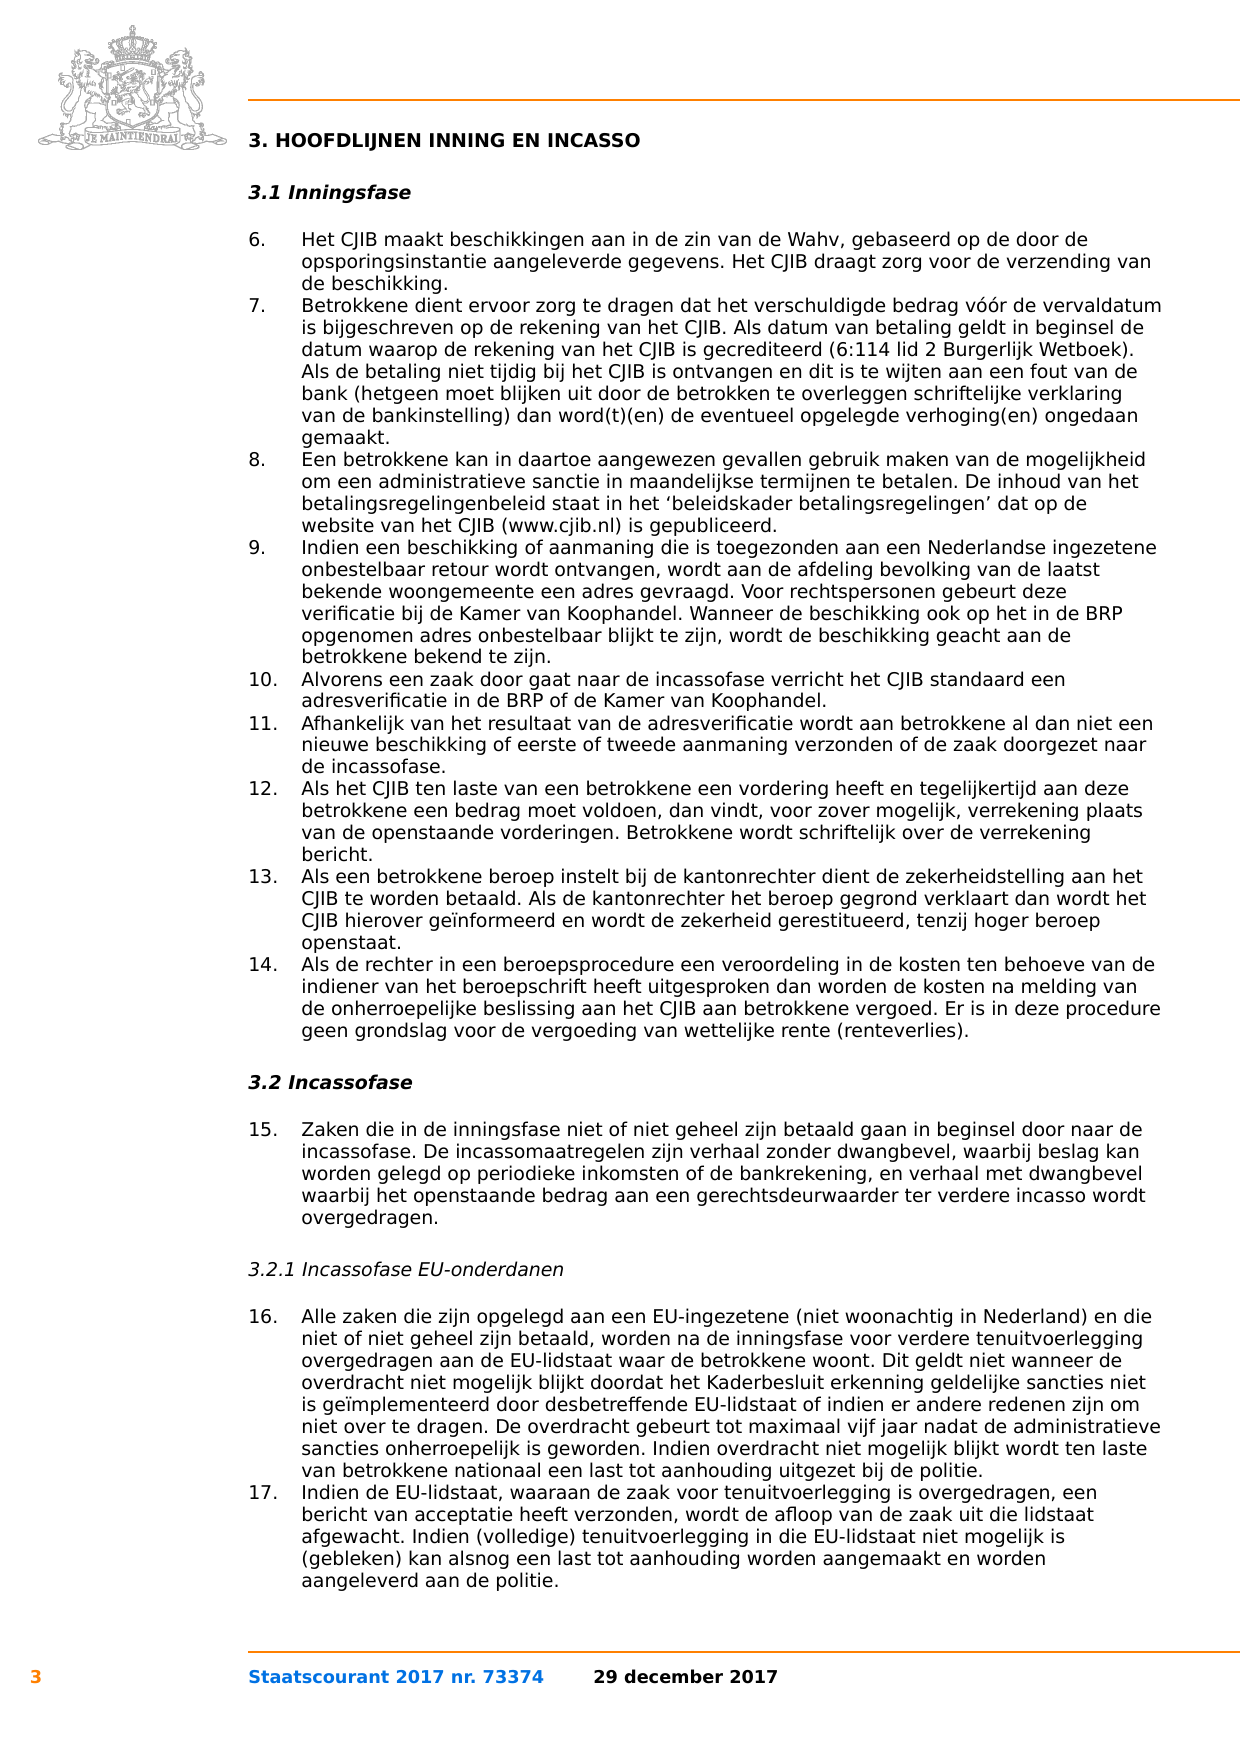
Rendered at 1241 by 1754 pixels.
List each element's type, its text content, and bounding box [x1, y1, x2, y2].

text 10. Alvorens een zaak door gaat naar de incassofase verricht het CJIB standaard een adresverificatie in de BRP of de Kamer van Koophandel. [248, 668, 1163, 712]
text 16. Alle zaken die zijn opgelegd aan een EU-ingezetene (niet woonachtig in Nederland) en die niet of niet geheel zijn betaald, worden na de inningsfase voor verdere tenuitvoerlegging overgedragen aan de EU-lidstaat waar de betrokkene woont. Dit geldt niet wanneer de overdracht niet mogelijk blijkt doordat het Kaderbesluit erkenning geldelijke sancties niet is geïmplementeerd door desbetreffende EU-lidstaat of indien er andere redenen zijn om niet over te dragen. De overdracht gebeurt tot maximaal vijf jaar nadat de administratieve sancties onherroepelijk is geworden. Indien overdracht niet mogelijk blijkt wordt ten laste van betrokkene nationaal een last tot aanhouding uitgezet bij de politie. [248, 1306, 1163, 1482]
text 15. Zaken die in de inningsfase niet of niet geheel zijn betaald gaan in beginsel door naar de incassofase. De incassomaatregelen zijn verhaal zonder dwangbevel, waarbij beslag kan worden gelegd op periodieke inkomsten of de bankrekening, en verhaal met dwangbevel waarbij het openstaande bedrag aan een gerechtsdeurwaarder ter verdere incasso wordt overgedragen. [248, 1119, 1163, 1229]
subtitle 3.1 Inningsfase [248, 182, 1163, 204]
text 9. Indien een beschikking of aanmaning die is toegezonden aan een Nederlandse ingezetene onbestelbaar retour wordt ontvangen, wordt aan de afdeling bevolking van de laatst bekende woongemeente een adres gevraagd. Voor rechtspersonen gebeurt deze verificatie bij de Kamer van Koophandel. Wanneer de beschikking ook op het in de BRP opgenomen adres onbestelbaar blijkt te zijn, wordt de beschikking geacht aan de betrokkene bekend te zijn. [248, 537, 1163, 668]
picture [38, 25, 227, 150]
text 8. Een betrokkene kan in daartoe aangewezen gevallen gebruik maken van de mogelijkheid om een administratieve sanctie in maandelijkse termijnen te betalen. De inhoud van het betalingsregelingenbeleid staat in het ‘beleidskader betalingsregelingen’ dat op de website van het CJIB (www.cjib.nl) is gepubliceerd. [248, 449, 1163, 537]
subtitle 3.2.1 Incassofase EU-onderdanen [248, 1259, 1163, 1281]
text 13. Als een betrokkene beroep instelt bij de kantonrechter dient de zekerheidstelling aan het CJIB te worden betaald. Als de kantonrechter het beroep gegrond verklaart dan wordt het CJIB hierover geïnformeerd en wordt de zekerheid gerestitueerd, tenzij hoger beroep openstaat. [248, 866, 1163, 954]
text 14. Als de rechter in een beroepsprocedure een veroordeling in de kosten ten behoeve van de indiener van het beroepschrift heeft uitgesproken dan worden de kosten na melding van de onherroepelijke beslissing aan het CJIB aan betrokkene vergoed. Er is in deze procedure geen grondslag voor de vergoeding van wettelijke rente (renteverlies). [248, 954, 1163, 1042]
text 7. Betrokkene dient ervoor zorg te dragen dat het verschuldigde bedrag vóór de vervaldatum is bijgeschreven op de rekening van het CJIB. Als datum van betaling geldt in beginsel de datum waarop de rekening van het CJIB is gecrediteerd (6:114 lid 2 Burgerlijk Wetboek). Als de betaling niet tijdig bij het CJIB is ontvangen en dit is te wijten aan een fout van de bank (hetgeen moet blijken uit door de betrokken te overleggen schriftelijke verklaring van de bankinstelling) dan word(t)(en) de eventueel opgelegde verhoging(en) ongedaan gemaakt. [248, 295, 1163, 449]
subtitle 3.2 Incassofase [248, 1072, 1163, 1094]
text 12. Als het CJIB ten laste van een betrokkene een vordering heeft en tegelijkertijd aan deze betrokkene een bedrag moet voldoen, dan vindt, voor zover mogelijk, verrekening plaats van de openstaande vorderingen. Betrokkene wordt schriftelijk over de verrekening bericht. [248, 778, 1163, 866]
text 6. Het CJIB maakt beschikkingen aan in de zin van de Wahv, gebaseerd op de door de opsporingsinstantie aangeleverde gegevens. Het CJIB draagt zorg voor de verzending van de beschikking. [248, 229, 1163, 295]
text 11. Afhankelijk van het resultaat van de adresverificatie wordt aan betrokkene al dan niet een nieuwe beschikking of eerste of tweede aanmaning verzonden of de zaak doorgezet naar de incassofase. [248, 712, 1163, 778]
subtitle 3. HOOFDLIJNEN INNING EN INCASSO [248, 130, 1163, 152]
text 17. Indien de EU-lidstaat, waaraan de zaak voor tenuitvoerlegging is overgedragen, een bericht van acceptatie heeft verzonden, wordt de afloop van de zaak uit die lidstaat afgewacht. Indien (volledige) tenuitvoerlegging in die EU-lidstaat niet mogelijk is (gebleken) kan alsnog een last tot aanhouding worden aangemaakt en worden aangeleverd aan de politie. [248, 1482, 1163, 1592]
